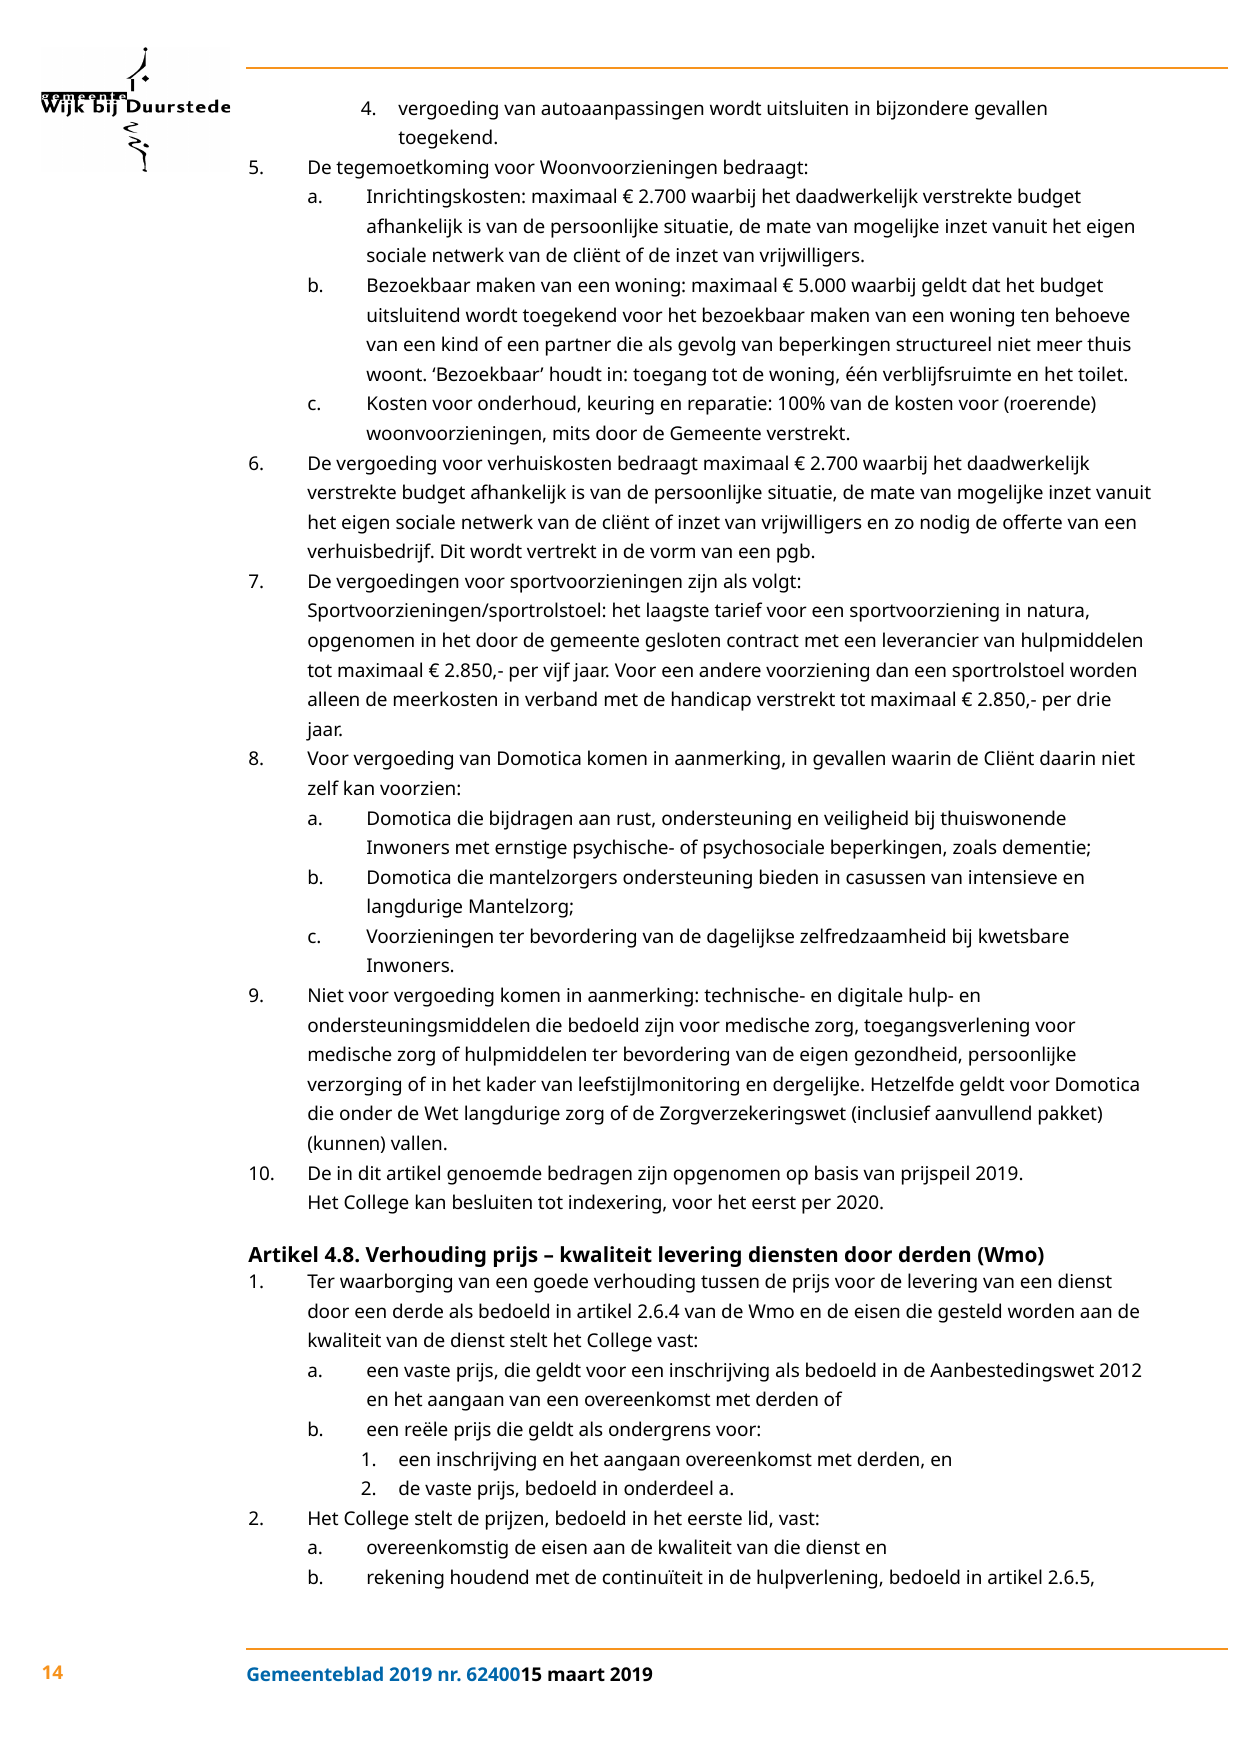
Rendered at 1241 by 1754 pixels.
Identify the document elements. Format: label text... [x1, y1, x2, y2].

list Het College kan besluiten tot indexering, voor het eerst per 2020. [248, 1189, 1152, 1215]
list Niet voor vergoeding komen in aanmerking: technische- en digitale hulp- en ondersteuningsmiddelen die bedoeld zijn voor medische zorg, toegangsverlening voor medische zorg of hulpmiddelen ter bevordering van de eigen gezondheid, persoonlijke verzorging of in het kader van leefstijlmonitoring en dergelijke. Hetzelfde geldt voor Domotica die onder de Wet langdurige zorg of de Zorgverzekeringswet (inclusief aanvullend pakket) (kunnen) vallen. [248, 982, 1152, 1156]
list Inrichtingskosten: maximaal € 2.700 waarbij het daadwerkelijk verstrekte budget afhankelijk is van de persoonlijke situatie, de mate van mogelijke inzet vanuit het eigen sociale netwerk van de cliënt of de inzet van vrijwilligers. [307, 183, 1152, 268]
list De vergoedingen voor sportvoorzieningen zijn als volgt: [248, 568, 1152, 594]
list een vaste prijs, die geldt voor een inschrijving als bedoeld in de Aanbestedingswet 2012 en het aangaan van een overeenkomst met derden of [307, 1357, 1152, 1412]
list een inschrijving en het aangaan overeenkomst met derden, en [361, 1446, 1152, 1471]
list De vergoeding voor verhuiskosten bedraagt maximaal € 2.700 waarbij het daadwerkelijk verstrekte budget afhankelijk is van de persoonlijke situatie, de mate van mogelijke inzet vanuit het eigen sociale netwerk van de cliënt of inzet van vrijwilligers en zo nodig de offerte van een verhuisbedrijf. Dit wordt vertrekt in de vorm van een pgb. [248, 450, 1152, 564]
list Domotica die bijdragen aan rust, ondersteuning en veiligheid bij thuiswonende Inwoners met ernstige psychische- of psychosociale beperkingen, zoals dementie; [307, 805, 1152, 860]
picture [41, 47, 231, 172]
list Domotica die mantelzorgers ondersteuning bieden in casussen van intensieve en langdurige Mantelzorg; [307, 864, 1152, 919]
list Bezoekbaar maken van een woning: maximaal € 5.000 waarbij geldt dat het budget uitsluitend wordt toegekend voor het bezoekbaar maken van een woning ten behoeve van een kind of een partner die als gevolg van beperkingen structureel niet meer thuis woont. ‘Bezoekbaar’ houdt in: toegang tot de woning, één verblijfsruimte en het toilet. [307, 272, 1152, 387]
list Kosten voor onderhoud, keuring en reparatie: 100% van de kosten voor (roerende) woonvoorzieningen, mits door de Gemeente verstrekt. [307, 391, 1152, 446]
list vergoeding van autoaanpassingen wordt uitsluiten in bijzondere gevallen toegekend. [361, 95, 1152, 150]
list Het College stelt de prijzen, bedoeld in het eerste lid, vast: [248, 1505, 1152, 1531]
list Ter waarborging van een goede verhouding tussen de prijs voor de levering van een dienst door een derde als bedoeld in artikel 2.6.4 van de Wmo en de eisen die gesteld worden aan de kwaliteit van de dienst stelt het College vast: [248, 1268, 1152, 1353]
list de vaste prijs, bedoeld in onderdeel a. [361, 1475, 1152, 1501]
list De tegemoetkoming voor Woonvoorzieningen bedraagt: [248, 154, 1152, 180]
list overeenkomstig de eisen aan de kwaliteit van die dienst en [307, 1534, 1152, 1560]
list Voor vergoeding van Domotica komen in aanmerking, in gevallen waarin de Cliënt daarin niet zelf kan voorzien: [248, 746, 1152, 801]
list rekening houdend met de continuïteit in de hulpverlening, bedoeld in artikel 2.6.5, [307, 1564, 1152, 1590]
list Voorzieningen ter bevordering van de dagelijkse zelfredzaamheid bij kwetsbare Inwoners. [307, 923, 1152, 978]
list een reële prijs die geldt als ondergrens voor: [307, 1416, 1152, 1442]
list Sportvoorzieningen/sportrolstoel: het laagste tarief voor een sportvoorziening in natura, opgenomen in het door de gemeente gesloten contract met een leverancier van hulpmiddelen tot maximaal € 2.850,- per vijf jaar. Voor een andere voorziening dan een sportrolstoel worden alleen de meerkosten in verband met de handicap verstrekt tot maximaal € 2.850,- per drie jaar. [248, 598, 1152, 742]
text Artikel 4.8. Verhouding prijs – kwaliteit levering diensten door derden (Wmo) [248, 1240, 1152, 1268]
list De in dit artikel genoemde bedragen zijn opgenomen op basis van prijspeil 2019. [248, 1160, 1152, 1186]
